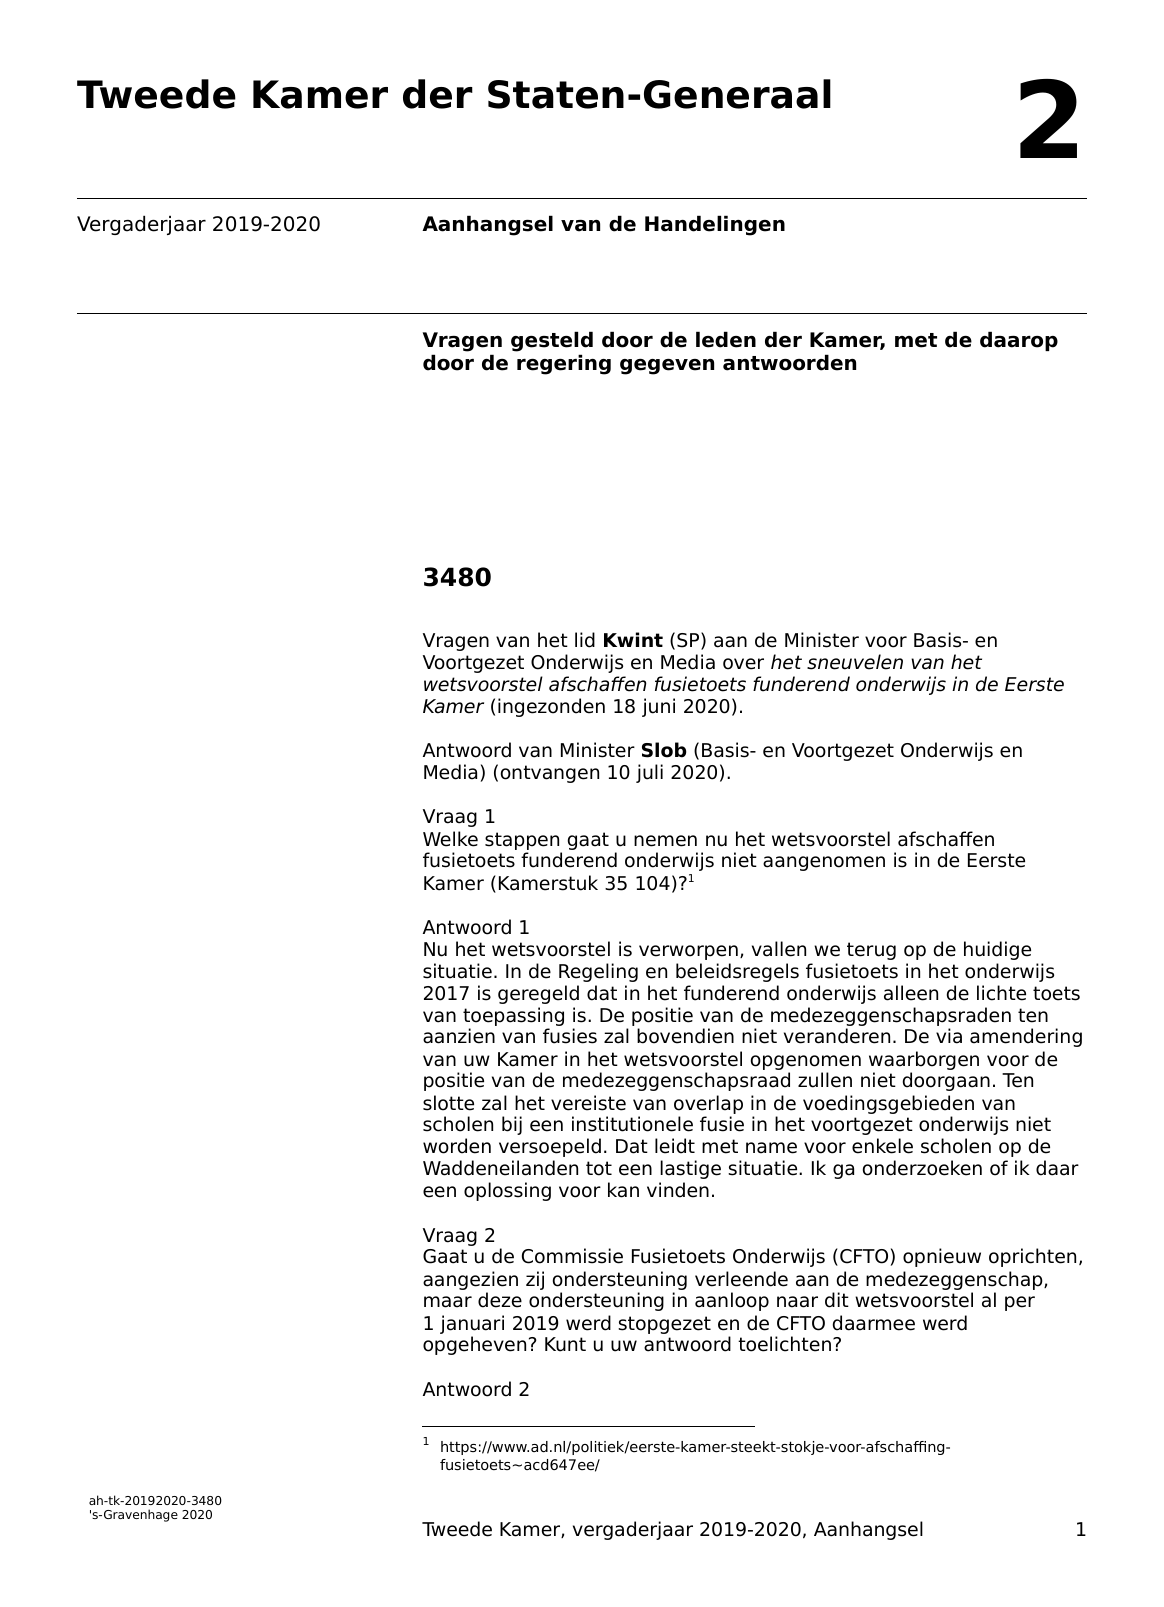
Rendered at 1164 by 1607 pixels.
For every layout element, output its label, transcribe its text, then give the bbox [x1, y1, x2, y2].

table_cell Vragen gesteld door de leden der Kamer, met de daarop door de regering gegeven antwoorden [422, 314, 1087, 375]
text Gaat u de Commissie Fusietoets Onderwijs (CFTO) opnieuw oprichten, aangezien zij ondersteuning verleende aan de medezeggenschap, maar deze ondersteuning in aanloop naar dit wetsvoorstel al per 1 januari 2019 werd stopgezet en de CFTO daarmee werd opgeheven? Kunt u uw antwoord toelichten? [422, 1246, 1087, 1356]
table_header Tweede Kamer der Staten-Generaal [77, 59, 886, 198]
text ah-tk-20192020-3480 [88, 1494, 323, 1508]
text Antwoord 1 [422, 917, 1087, 938]
text Antwoord 2 [422, 1378, 1087, 1401]
text https://www.ad.nl/politiek/eerste-kamer-steekt-stokje-voor-afschaffing-fusietoets~acd647ee/ [422, 1435, 1087, 1474]
text Welke stappen gaat u nemen nu het wetsvoorstel afschaffen fusietoets funderend onderwijs niet aangenomen is in de Eerste Kamer (Kamerstuk 35 104)? [422, 828, 1087, 894]
text Vraag 2 [422, 1224, 1087, 1246]
text Antwoord van Minister Slob (Basis- en Voortgezet Onderwijs en Media) (ontvangen 10 juli 2020). [422, 740, 1087, 784]
text Vragen van het lid Kwint (SP) aan de Minister voor Basis- en Voortgezet Onderwijs en Media over het sneuvelen van het wetsvoorstel afschaffen fusietoets funderend onderwijs in de Eerste Kamer (ingezonden 18 juni 2020). [422, 630, 1087, 718]
text Vraag 1 [422, 806, 1087, 828]
text Nu het wetsvoorstel is verworpen, vallen we terug op de huidige situatie. In de Regeling en beleidsregels fusietoets in het onderwijs 2017 is geregeld dat in het funderend onderwijs alleen de lichte toets van toepassing is. De positie van de medezeggenschapsraden ten aanzien van fusies zal bovendien niet veranderen. De via amendering van uw Kamer in het wetsvoorstel opgenomen waarborgen voor de positie van de medezeggenschapsraad zullen niet doorgaan. Ten slotte zal het vereiste van overlap in de voedingsgebieden van scholen bij een institutionele fusie in het voortgezet onderwijs niet worden versoepeld. Dat leidt met name voor enkele scholen op de Waddeneilanden tot een lastige situatie. Ik ga onderzoeken of ik daar een oplossing voor kan vinden. [422, 938, 1087, 1202]
table_cell [77, 314, 422, 375]
table_cell Aanhangsel van de Handelingen [422, 199, 1087, 313]
text 's-Gravenhage 2020 [88, 1508, 323, 1522]
text 3480 [422, 563, 1087, 592]
table_cell Vergaderjaar 2019-2020 [77, 199, 422, 313]
table_header 2 [886, 59, 1087, 198]
